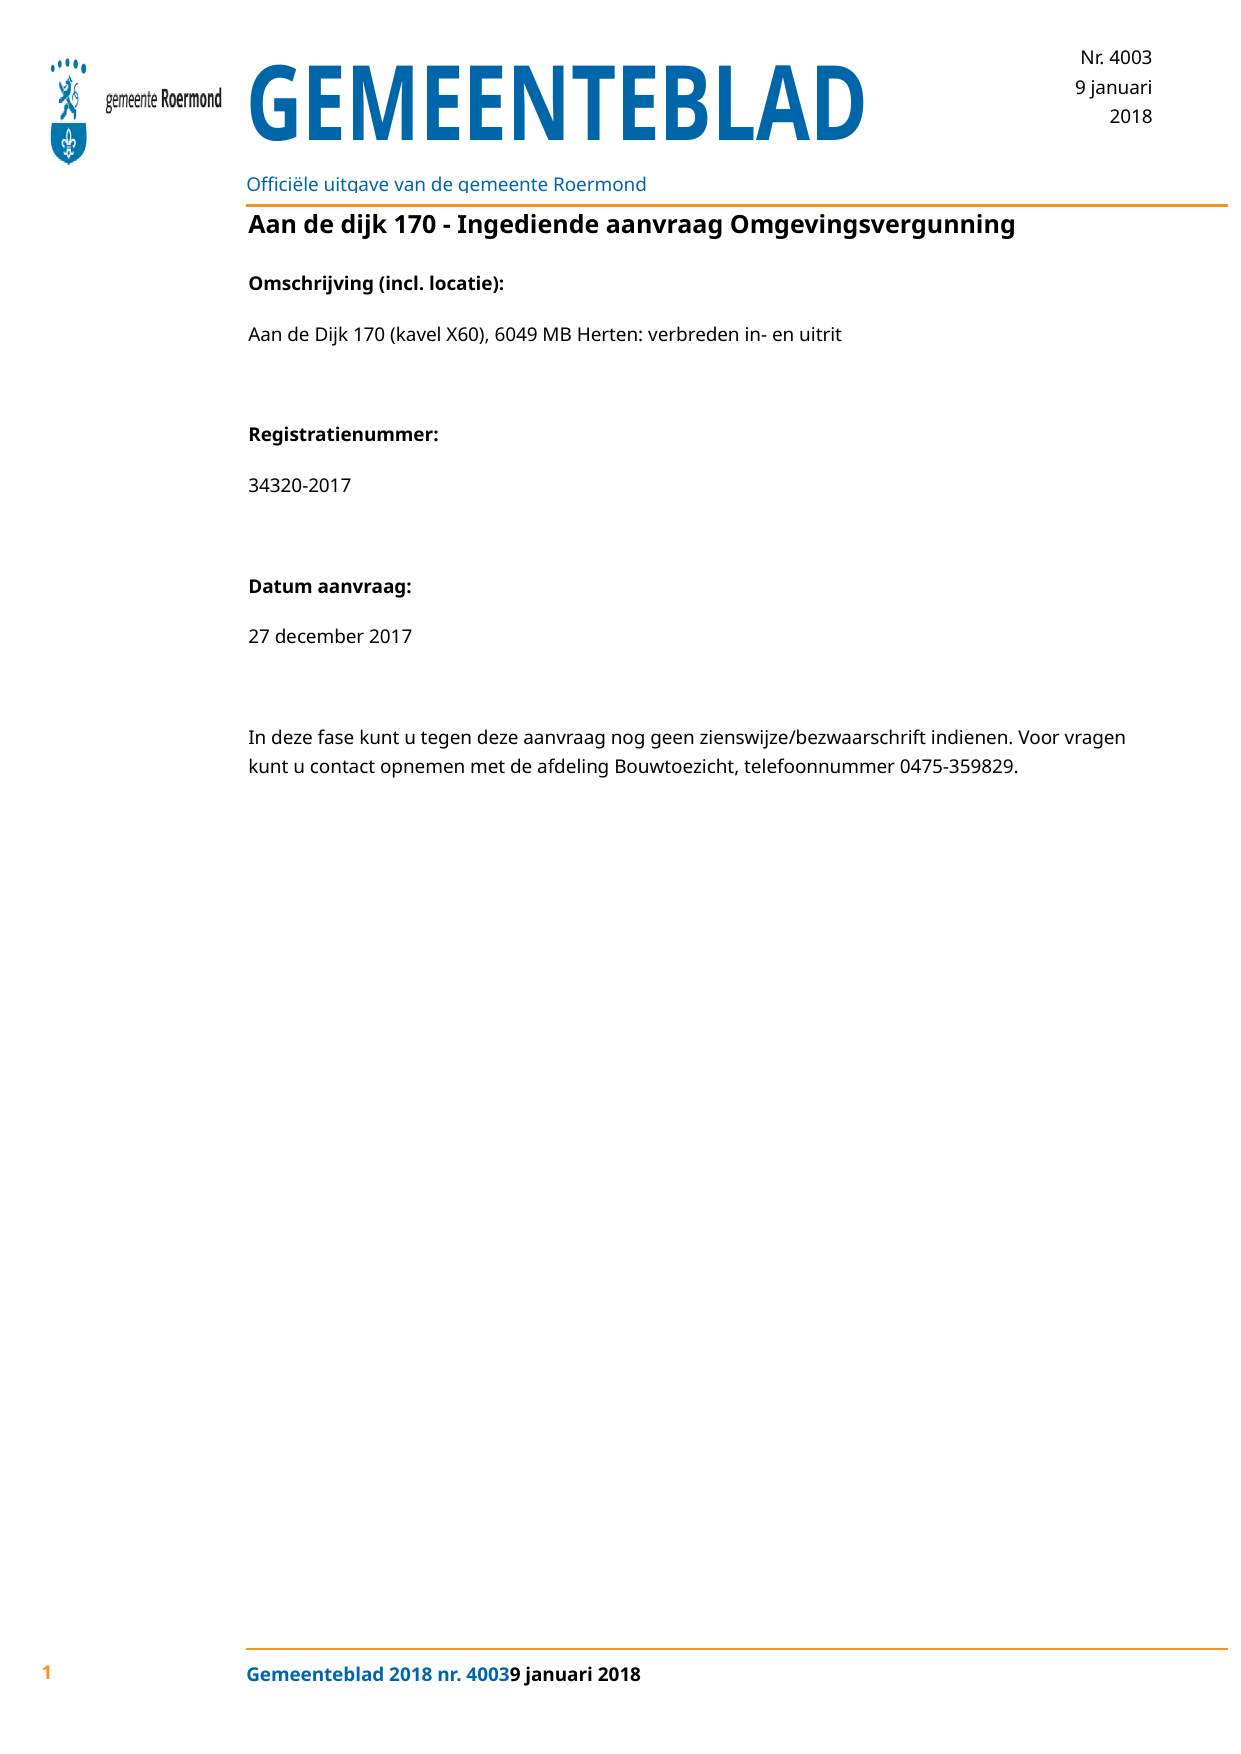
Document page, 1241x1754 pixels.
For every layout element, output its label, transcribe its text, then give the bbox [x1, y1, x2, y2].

text Aan de dijk 170 - Ingediende aanvraag Omgevingsvergunning [248, 207, 1152, 241]
text In deze fase kunt u tegen deze aanvraag nog geen zienswijze/bezwaarschrift indienen. Voor vragen kunt u contact opnemen met de afdeling Bouwtoezicht, telefoonnummer 0475-359829. [248, 724, 1152, 779]
text 27 december 2017 [248, 623, 1152, 649]
text Omschrijving (incl. locatie): [248, 270, 1152, 296]
text Registratienummer: [248, 422, 1152, 447]
text Aan de Dijk 170 (kavel X60), 6049 MB Herten: verbreden in- en uitrit [248, 321, 1152, 346]
text Datum aanvraag: [248, 573, 1152, 598]
picture [41, 47, 231, 172]
text 34320-2017 [248, 472, 1152, 498]
